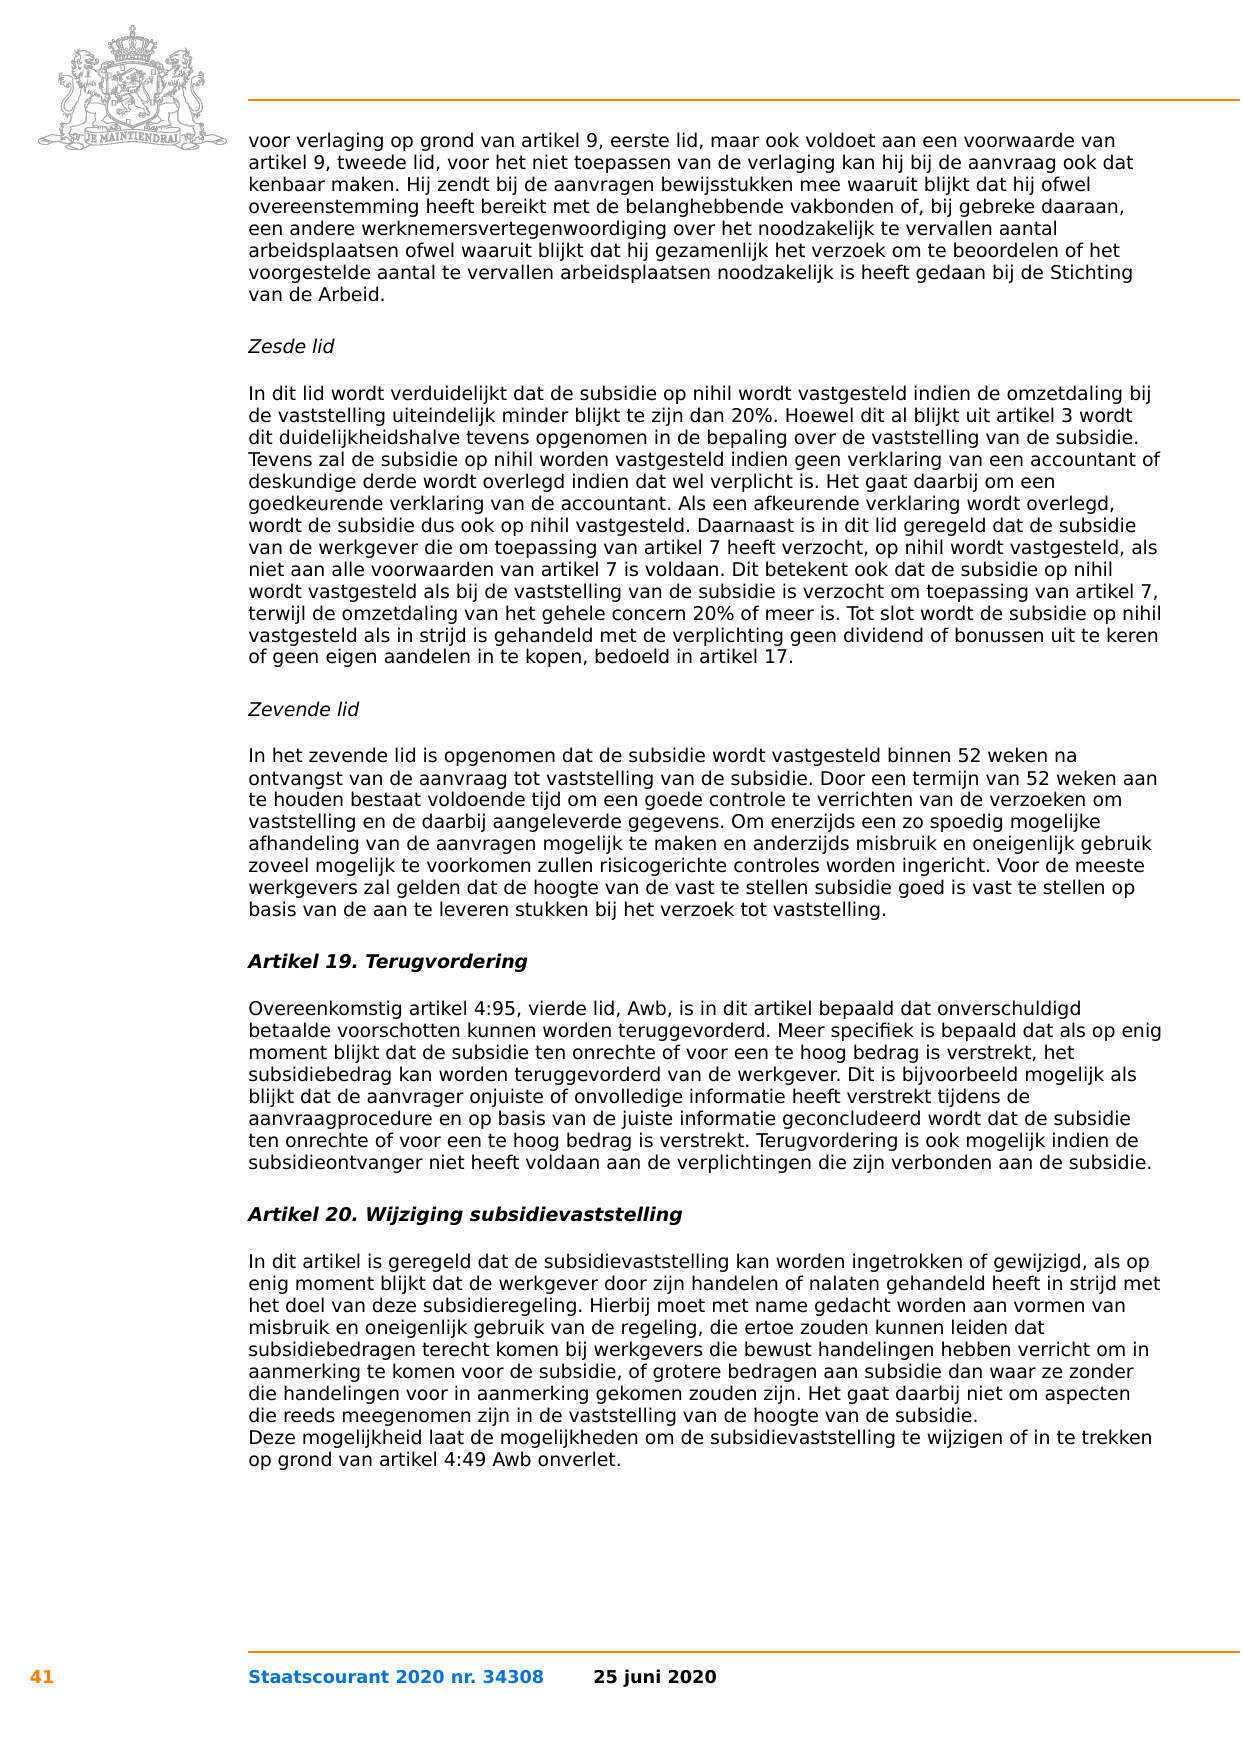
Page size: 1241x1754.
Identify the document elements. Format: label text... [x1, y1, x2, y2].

text Overeenkomstig artikel 4:95, vierde lid, Awb, is in dit artikel bepaald dat onverschuldigd betaalde voorschotten kunnen worden teruggevorderd. Meer specifiek is bepaald dat als op enig moment blijkt dat de subsidie ten onrechte of voor een te hoog bedrag is verstrekt, het subsidiebedrag kan worden teruggevorderd van de werkgever. Dit is bijvoorbeeld mogelijk als blijkt dat de aanvrager onjuiste of onvolledige informatie heeft verstrekt tijdens de aanvraagprocedure en op basis van de juiste informatie geconcludeerd wordt dat de subsidie ten onrechte of voor een te hoog bedrag is verstrekt. Terugvordering is ook mogelijk indien de subsidieontvanger niet heeft voldaan aan de verplichtingen die zijn verbonden aan de subsidie. [248, 998, 1163, 1174]
subtitle Artikel 20. Wijziging subsidievaststelling [248, 1204, 1163, 1226]
picture [38, 25, 227, 150]
text In dit lid wordt verduidelijkt dat de subsidie op nihil wordt vastgesteld indien de omzetdaling bij de vaststelling uiteindelijk minder blijkt te zijn dan 20%. Hoewel dit al blijkt uit artikel 3 wordt dit duidelijkheidshalve tevens opgenomen in de bepaling over de vaststelling van de subsidie. Tevens zal de subsidie op nihil worden vastgesteld indien geen verklaring van een accountant of deskundige derde wordt overlegd indien dat wel verplicht is. Het gaat daarbij om een goedkeurende verklaring van de accountant. Als een afkeurende verklaring wordt overlegd, wordt de subsidie dus ook op nihil vastgesteld. Daarnaast is in dit lid geregeld dat de subsidie van de werkgever die om toepassing van artikel 7 heeft verzocht, op nihil wordt vastgesteld, als niet aan alle voorwaarden van artikel 7 is voldaan. Dit betekent ook dat de subsidie op nihil wordt vastgesteld als bij de vaststelling van de subsidie is verzocht om toepassing van artikel 7, terwijl de omzetdaling van het gehele concern 20% of meer is. Tot slot wordt de subsidie op nihil vastgesteld als in strijd is gehandeld met de verplichting geen dividend of bonussen uit te keren of geen eigen aandelen in te kopen, bedoeld in artikel 17. [248, 383, 1163, 668]
text In het zevende lid is opgenomen dat de subsidie wordt vastgesteld binnen 52 weken na ontvangst van de aanvraag tot vaststelling van de subsidie. Door een termijn van 52 weken aan te houden bestaat voldoende tijd om een goede controle te verrichten van de verzoeken om vaststelling en de daarbij aangeleverde gegevens. Om enerzijds een zo spoedig mogelijke afhandeling van de aanvragen mogelijk te maken en anderzijds misbruik en oneigenlijk gebruik zoveel mogelijk te voorkomen zullen risicogerichte controles worden ingericht. Voor de meeste werkgevers zal gelden dat de hoogte van de vast te stellen subsidie goed is vast te stellen op basis van de aan te leveren stukken bij het verzoek tot vaststelling. [248, 745, 1163, 921]
subtitle Zesde lid [248, 336, 1163, 358]
subtitle Artikel 19. Terugvordering [248, 951, 1163, 973]
text voor verlaging op grond van artikel 9, eerste lid, maar ook voldoet aan een voorwaarde van artikel 9, tweede lid, voor het niet toepassen van de verlaging kan hij bij de aanvraag ook dat kenbaar maken. Hij zendt bij de aanvragen bewijsstukken mee waaruit blijkt dat hij ofwel overeenstemming heeft bereikt met de belanghebbende vakbonden of, bij gebreke daaraan, een andere werknemersvertegenwoordiging over het noodzakelijk te vervallen aantal arbeidsplaatsen ofwel waaruit blijkt dat hij gezamenlijk het verzoek om te beoordelen of het voorgestelde aantal te vervallen arbeidsplaatsen noodzakelijk is heeft gedaan bij de Stichting van de Arbeid. [248, 130, 1163, 306]
text Deze mogelijkheid laat de mogelijkheden om de subsidievaststelling te wijzigen of in te trekken op grond van artikel 4:49 Awb onverlet. [248, 1427, 1163, 1471]
text In dit artikel is geregeld dat de subsidievaststelling kan worden ingetrokken of gewijzigd, als op enig moment blijkt dat de werkgever door zijn handelen of nalaten gehandeld heeft in strijd met het doel van deze subsidieregeling. Hierbij moet met name gedacht worden aan vormen van misbruik en oneigenlijk gebruik van de regeling, die ertoe zouden kunnen leiden dat subsidiebedragen terecht komen bij werkgevers die bewust handelingen hebben verricht om in aanmerking te komen voor de subsidie, of grotere bedragen aan subsidie dan waar ze zonder die handelingen voor in aanmerking gekomen zouden zijn. Het gaat daarbij niet om aspecten die reeds meegenomen zijn in de vaststelling van de hoogte van de subsidie. [248, 1251, 1163, 1427]
subtitle Zevende lid [248, 698, 1163, 720]
